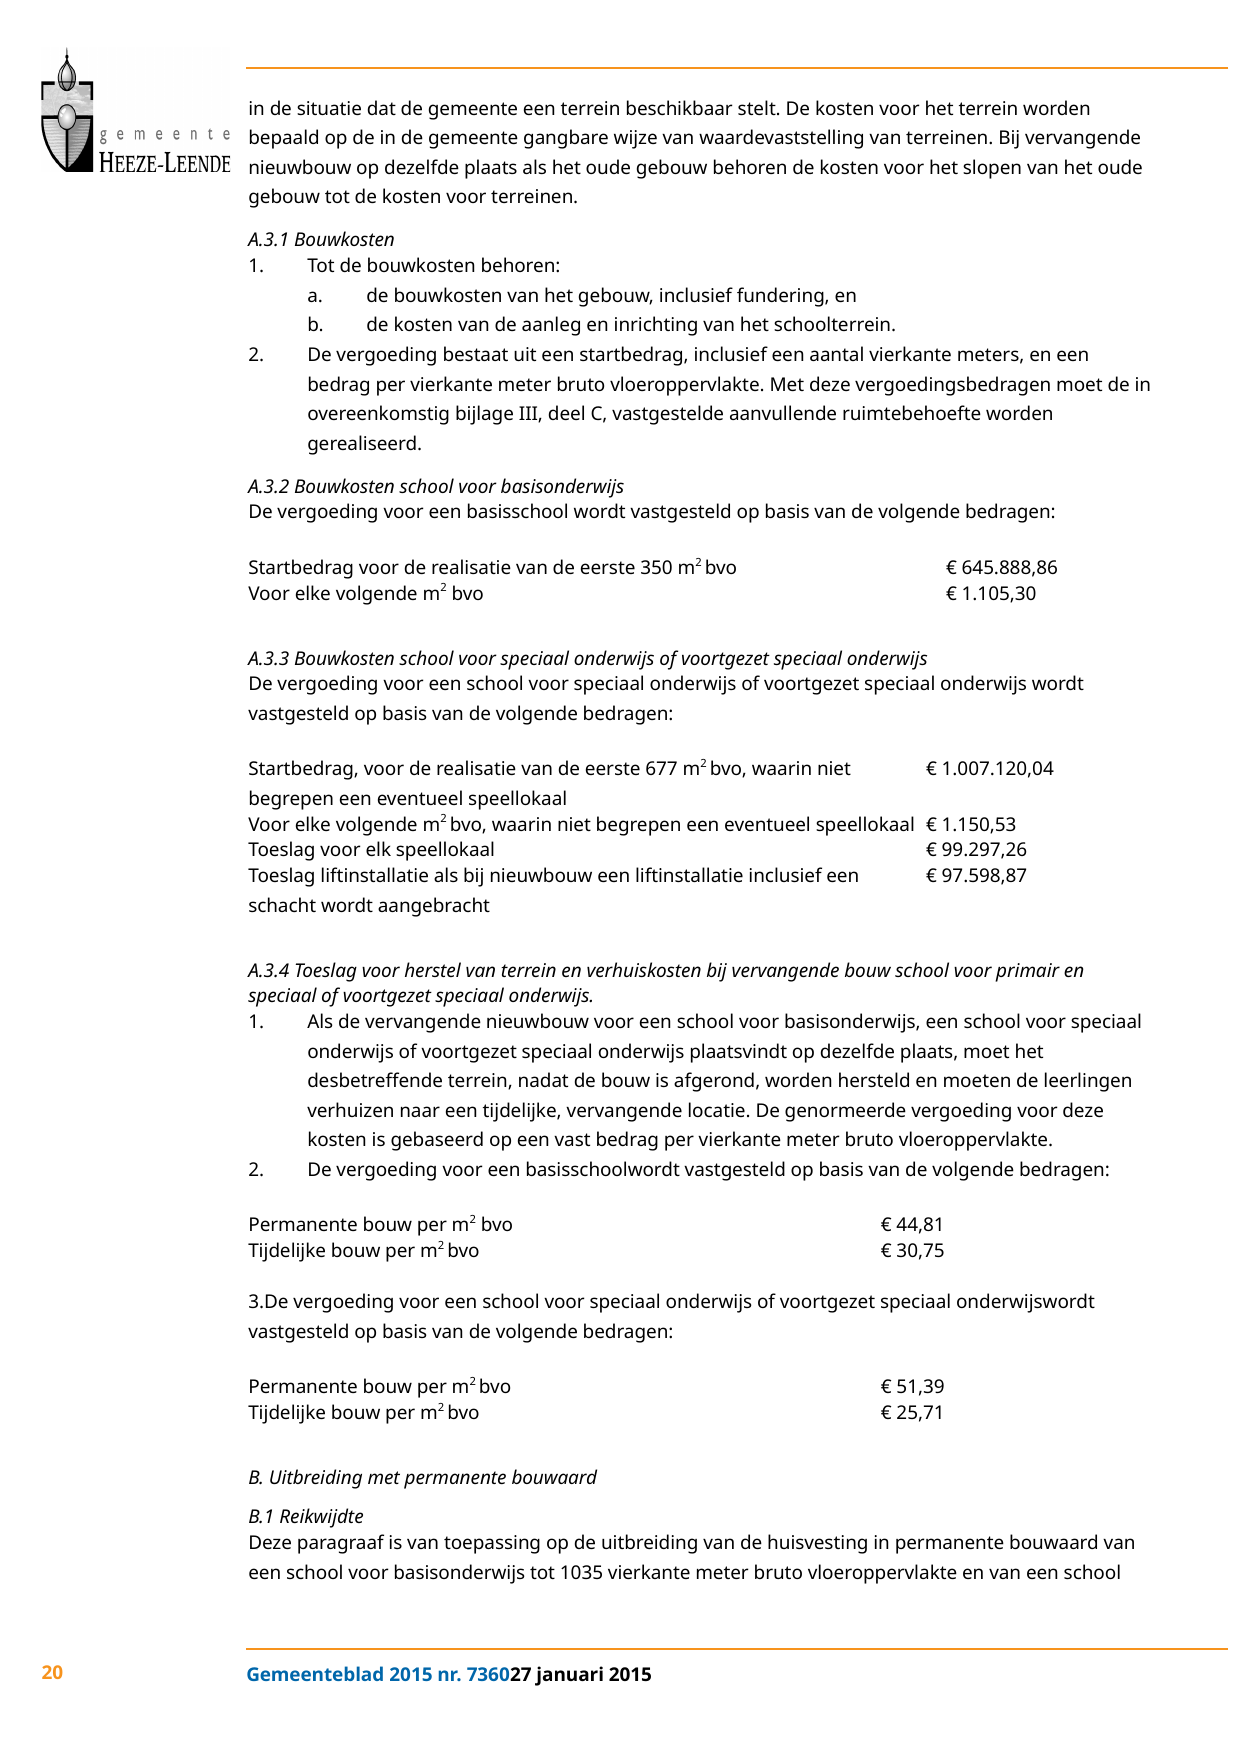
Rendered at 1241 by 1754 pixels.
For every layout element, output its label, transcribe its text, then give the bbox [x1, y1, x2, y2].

table_header Startbedrag voor de realisatie van de eerste 350 m2 bvo [248, 554, 946, 580]
table_cell € 97.598,87 [926, 862, 1152, 917]
picture [41, 47, 231, 172]
table_header Startbedrag, voor de realisatie van de eerste 677 m2 bvo, waarin niet begrepen een eventueel speellokaal [248, 755, 926, 811]
table_header € 51,39 [881, 1374, 1152, 1399]
table_cell € 99.297,26 [926, 836, 1152, 862]
text 3.De vergoeding voor een school voor speciaal onderwijs of voortgezet speciaal onderwijswordt vastgesteld op basis van de volgende bedragen: [248, 1289, 1152, 1344]
text in de situatie dat de gemeente een terrein beschikbaar stelt. De kosten voor het terrein worden bepaald op de in de gemeente gangbare wijze van waardevaststelling van terreinen. Bij vervangende nieuwbouw op dezelfde plaats als het oude gebouw behoren de kosten voor het slopen van het oude gebouw tot de kosten voor terreinen. [248, 95, 1152, 209]
table_cell Tijdelijke bouw per m2 bvo [248, 1399, 881, 1425]
list De vergoeding bestaat uit een startbedrag, inclusief een aantal vierkante meters, en een bedrag per vierkante meter bruto vloeroppervlakte. Met deze vergoedingsbedragen moet de in overeenkomstig bijlage III, deel C, vastgestelde aanvullende ruimtebehoefte worden gerealiseerd. [248, 341, 1152, 456]
text A.3.4 Toeslag voor herstel van terrein en verhuiskosten bij vervangende bouw school voor primair en speciaal of voortgezet speciaal onderwijs. [248, 957, 1152, 1008]
table_cell Voor elke volgende m2 bvo [248, 580, 946, 606]
table_cell Tijdelijke bouw per m2 bvo [248, 1237, 881, 1263]
table_header € 1.007.120,04 [926, 755, 1152, 811]
table_header € 44,81 [881, 1211, 1152, 1237]
text A.3.1 Bouwkosten [248, 227, 1152, 252]
table_cell € 30,75 [881, 1237, 1152, 1263]
text Deze paragraaf is van toepassing op de uitbreiding van de huisvesting in permanente bouwaard van een school voor basisonderwijs tot 1035 vierkante meter bruto vloeroppervlakte en van een school [248, 1529, 1152, 1584]
list De vergoeding voor een basisschoolwordt vastgesteld op basis van de volgende bedragen: [248, 1156, 1152, 1182]
table_header Permanente bouw per m2 bvo [248, 1211, 881, 1237]
table_header € 645.888,86 [946, 554, 1152, 580]
text De vergoeding voor een basisschool wordt vastgesteld op basis van de volgende bedragen: [248, 499, 1152, 524]
table_cell Toeslag liftinstallatie als bij nieuwbouw een liftinstallatie inclusief een schacht wordt aangebracht [248, 862, 926, 917]
table_cell Voor elke volgende m2 bvo, waarin niet begrepen een eventueel speellokaal [248, 811, 926, 836]
table_cell Toeslag voor elk speellokaal [248, 836, 926, 862]
text A.3.3 Bouwkosten school voor speciaal onderwijs of voortgezet speciaal onderwijs [248, 645, 1152, 671]
text A.3.2 Bouwkosten school voor basisonderwijs [248, 473, 1152, 499]
text B.1 Reikwijdte [248, 1503, 1152, 1529]
table_header Permanente bouw per m2 bvo [248, 1374, 881, 1399]
list Als de vervangende nieuwbouw voor een school voor basisonderwijs, een school voor speciaal onderwijs of voortgezet speciaal onderwijs plaatsvindt op dezelfde plaats, moet het desbetreffende terrein, nadat de bouw is afgerond, worden hersteld en moeten de leerlingen verhuizen naar een tijdelijke, vervangende locatie. De genormeerde vergoeding voor deze kosten is gebaseerd op een vast bedrag per vierkante meter bruto vloeroppervlakte. [248, 1008, 1152, 1152]
text De vergoeding voor een school voor speciaal onderwijs of voortgezet speciaal onderwijs wordt vastgesteld op basis van de volgende bedragen: [248, 671, 1152, 726]
list Tot de bouwkosten behoren: [248, 252, 1152, 278]
table_cell € 1.105,30 [946, 580, 1152, 606]
table_cell € 25,71 [881, 1399, 1152, 1425]
text B. Uitbreiding met permanente bouwaard [248, 1464, 1152, 1490]
table_cell € 1.150,53 [926, 811, 1152, 836]
list de kosten van de aanleg en inrichting van het schoolterrein. [307, 312, 1152, 337]
list de bouwkosten van het gebouw, inclusief fundering, en [307, 282, 1152, 308]
